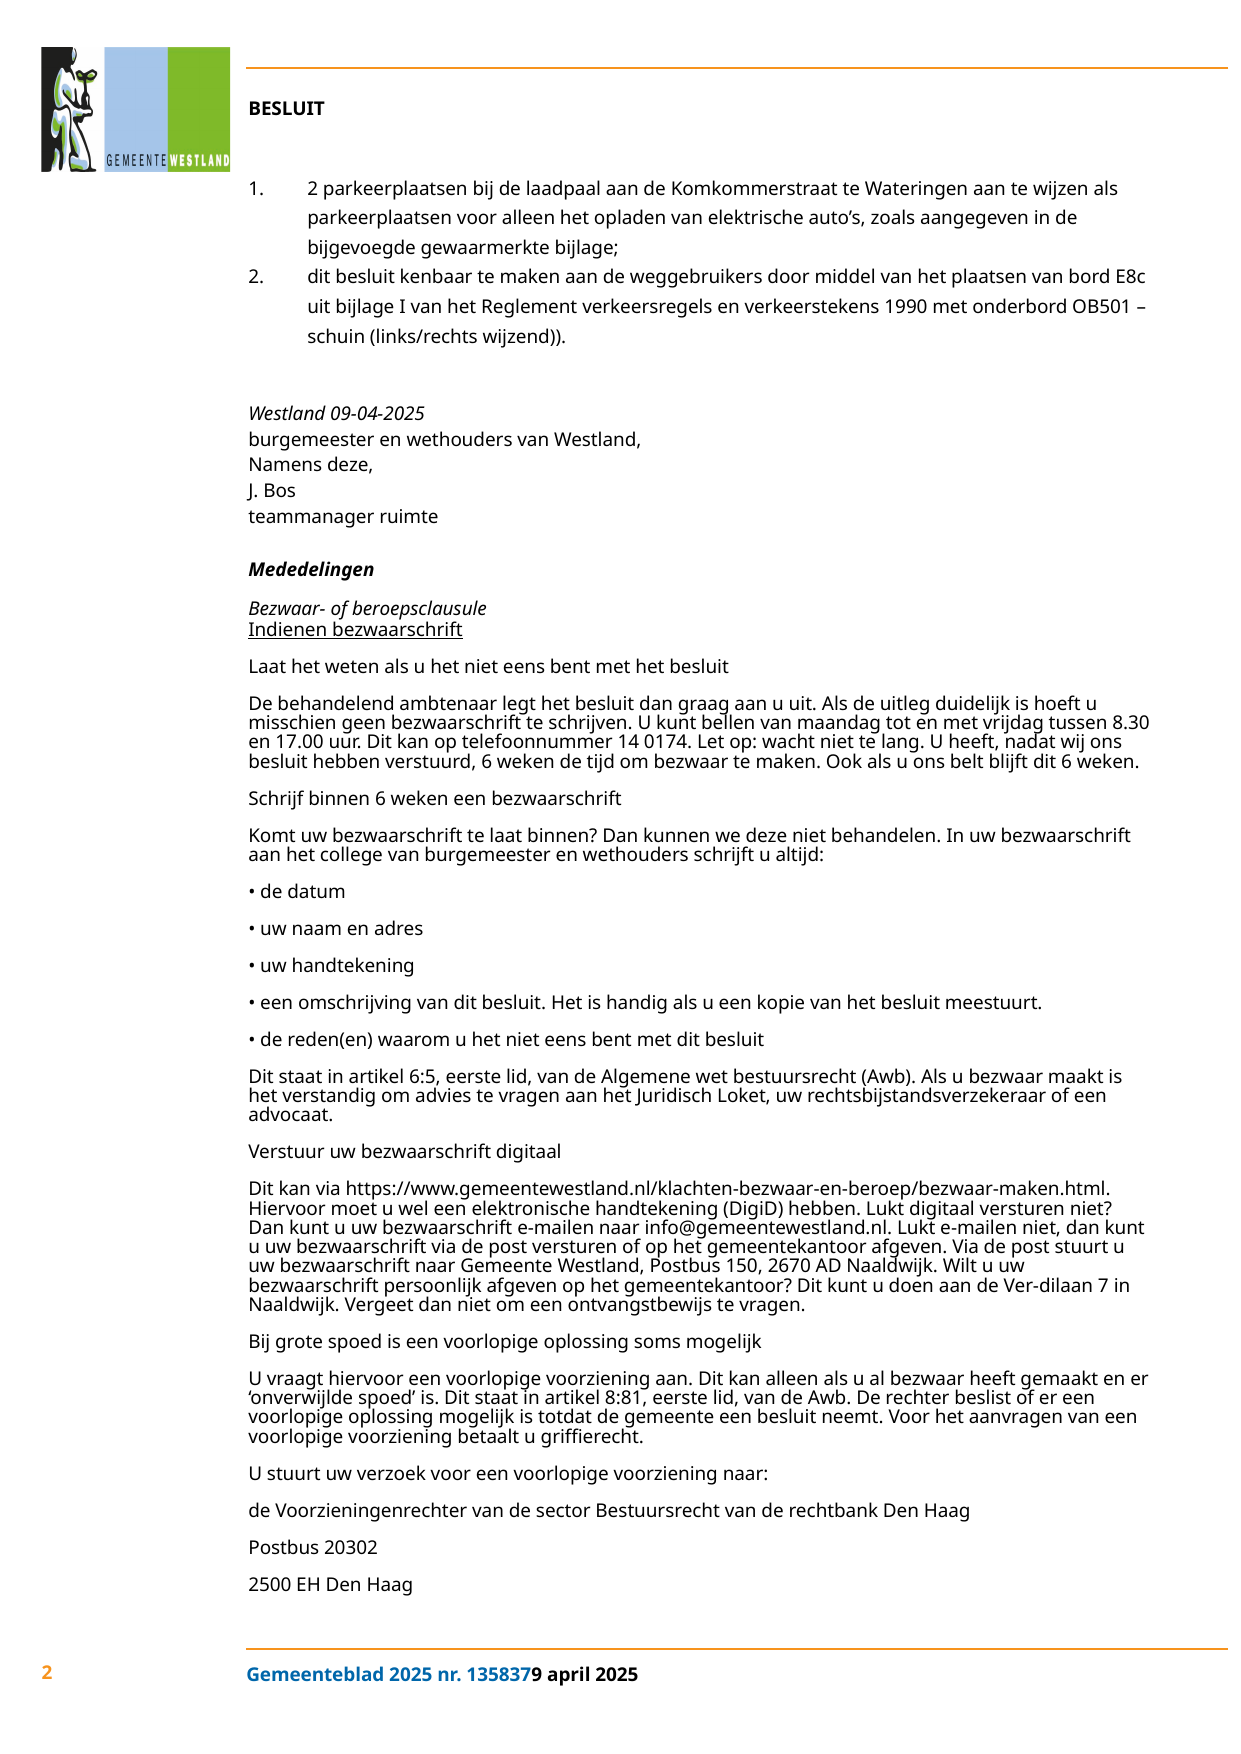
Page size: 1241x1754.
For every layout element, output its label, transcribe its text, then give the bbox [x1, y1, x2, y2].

list 2 parkeerplaatsen bij de laadpaal aan de Komkommerstraat te Wateringen aan te wijzen als parkeerplaatsen voor alleen het opladen van elektrische auto’s, zoals aangegeven in de bijgevoegde gewaarmerkte bijlage; [248, 175, 1152, 260]
text • uw handtekening [248, 957, 1152, 976]
text Westland 09-04-2025 [248, 400, 1152, 426]
text Indienen bezwaarschrift [248, 621, 1152, 640]
text BESLUIT [248, 95, 1152, 121]
picture [41, 47, 231, 172]
text Mededelingen [248, 556, 1152, 582]
text Schrijf binnen 6 weken een bezwaarschrift [248, 790, 1152, 809]
text Bezwaar- of beroepsclausule [248, 595, 1152, 621]
text teammanager ruimte [248, 503, 1152, 529]
text • de reden(en) waarom u het niet eens bent met dit besluit [248, 1031, 1152, 1050]
text Postbus 20302 [248, 1539, 1152, 1558]
text Komt uw bezwaarschrift te laat binnen? Dan kunnen we deze niet behandelen. In uw bezwaarschrift aan het college van burgemeester en wethouders schrijft u altijd: [248, 827, 1152, 865]
text burgemeester en wethouders van Westland, [248, 426, 1152, 452]
text Bij grote spoed is een voorlopige oplossing soms mogelijk [248, 1333, 1152, 1352]
text U vraagt hiervoor een voorlopige voorziening aan. Dit kan alleen als u al bezwaar heeft gemaakt en er ‘onverwijlde spoed’ is. Dit staat in artikel 8:81, eerste lid, van de Awb. De rechter beslist of er een voorlopige oplossing mogelijk is totdat de gemeente een besluit neemt. Voor het aanvragen van een voorlopige voorziening betaalt u griffierecht. [248, 1370, 1152, 1447]
text J. Bos [248, 477, 1152, 503]
text Dit kan via https://www.gemeentewestland.nl/klachten-bezwaar-en-beroep/bezwaar-maken.html. Hiervoor moet u wel een elektronische handtekening (DigiD) hebben. Lukt digitaal versturen niet? Dan kunt u uw bezwaarschrift e-mailen naar info@gemeentewestland.nl. Lukt e-mailen niet, dan kunt u uw bezwaarschrift via de post versturen of op het gemeentekantoor afgeven. Via de post stuurt u uw bezwaarschrift naar Gemeente Westland, Postbus 150, 2670 AD Naaldwijk. Wilt u uw bezwaarschrift persoonlijk afgeven op het gemeentekantoor? Dit kunt u doen aan de Ver-dilaan 7 in Naaldwijk. Vergeet dan niet om een ontvangstbewijs te vragen. [248, 1180, 1152, 1315]
text • een omschrijving van dit besluit. Het is handig als u een kopie van het besluit meestuurt. [248, 994, 1152, 1013]
text Laat het weten als u het niet eens bent met het besluit [248, 658, 1152, 677]
text Namens deze, [248, 452, 1152, 477]
list dit besluit kenbaar te maken aan de weggebruikers door middel van het plaatsen van bord E8c uit bijlage I van het Reglement verkeersregels en verkeerstekens 1990 met onderbord OB501 – schuin (links/rechts wijzend)). [248, 264, 1152, 348]
text • uw naam en adres [248, 920, 1152, 939]
text De behandelend ambtenaar legt het besluit dan graag aan u uit. Als de uitleg duidelijk is hoeft u misschien geen bezwaarschrift te schrijven. U kunt bellen van maandag tot en met vrijdag tussen 8.30 en 17.00 uur. Dit kan op telefoonnummer 14 0174. Let op: wacht niet te lang. U heeft, nadat wij ons besluit hebben verstuurd, 6 weken de tijd om bezwaar te maken. Ook als u ons belt blijft dit 6 weken. [248, 695, 1152, 772]
text U stuurt uw verzoek voor een voorlopige voorziening naar: [248, 1465, 1152, 1484]
text Dit staat in artikel 6:5, eerste lid, van de Algemene wet bestuursrecht (Awb). Als u bezwaar maakt is het verstandig om advies te vragen aan het Juridisch Loket, uw rechtsbijstandsverzekeraar of een advocaat. [248, 1068, 1152, 1126]
text Verstuur uw bezwaarschrift digitaal [248, 1143, 1152, 1163]
text • de datum [248, 883, 1152, 902]
text de Voorzieningenrechter van de sector Bestuursrecht van de rechtbank Den Haag [248, 1502, 1152, 1521]
text 2500 EH Den Haag [248, 1576, 1152, 1595]
